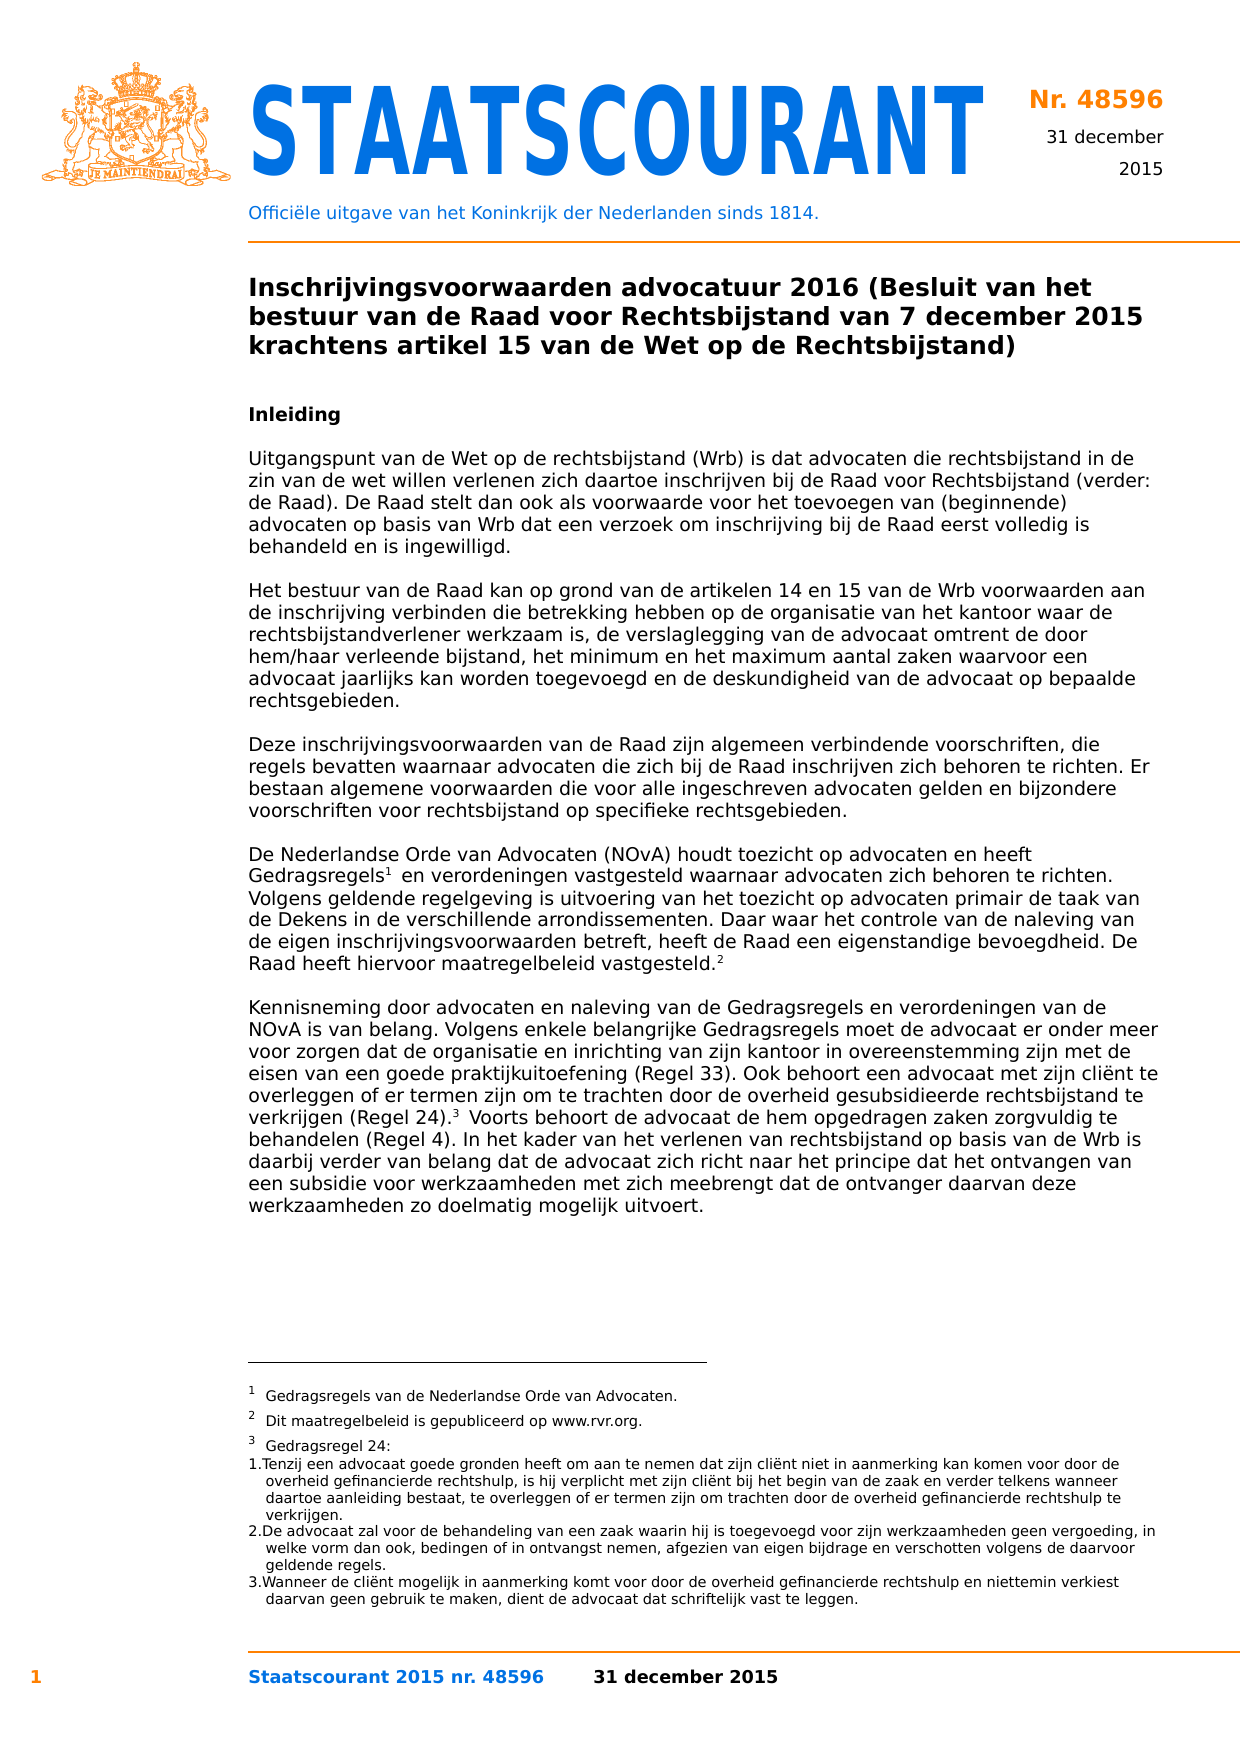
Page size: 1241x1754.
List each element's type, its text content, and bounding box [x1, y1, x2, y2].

text Het bestuur van de Raad kan op grond van de artikelen 14 en 15 van de Wrb voorwaarden aan de inschrijving verbinden die betrekking hebben op de organisatie van het kantoor waar de rechtsbijstandverlener werkzaam is, de verslaglegging van de advocaat omtrent de door hem/haar verleende bijstand, het minimum en het maximum aantal zaken waarvoor een advocaat jaarlijks kan worden toegevoegd en de deskundigheid van de advocaat op bepaalde rechtsgebieden. [248, 580, 1163, 712]
text 2.De advocaat zal voor de behandeling van een zaak waarin hij is toegevoegd voor zijn werkzaamheden geen vergoeding, in welke vorm dan ook, bedingen of in ontvangst nemen, afgezien van eigen bijdrage en verschotten volgens de daarvoor geldende regels. [248, 1523, 1163, 1574]
text 3.Wanneer de cliënt mogelijk in aanmerking komt voor door de overheid gefinancierde rechtshulp en niettemin verkiest daarvan geen gebruik te maken, dient de advocaat dat schriftelijk vast te leggen. [248, 1574, 1163, 1608]
text Gedragsregel 24: [248, 1434, 1163, 1456]
text Inleiding [248, 404, 1163, 426]
subtitle Inschrijvingsvoorwaarden advocatuur 2016 (Besluit van het bestuur van de Raad voor Rechtsbijstand van 7 december 2015 krachtens artikel 15 van de Wet op de Rechtsbijstand) [248, 273, 1163, 361]
table_header Nr. 48596 [998, 62, 1240, 121]
table_cell 2015 [998, 153, 1240, 203]
picture [41, 62, 231, 186]
table_header STAATSCOURANT [248, 62, 998, 203]
table_cell 31 december [998, 121, 1240, 153]
text Gedragsregels van de Nederlandse Orde van Advocaten. [248, 1384, 1163, 1406]
text Dit maatregelbeleid is gepubliceerd op www.rvr.org. [248, 1409, 1163, 1431]
text Uitgangspunt van de Wet op de rechtsbijstand (Wrb) is dat advocaten die rechtsbijstand in de zin van de wet willen verlenen zich daartoe inschrijven bij de Raad voor Rechtsbijstand (verder: de Raad). De Raad stelt dan ook als voorwaarde voor het toevoegen van (beginnende) advocaten op basis van Wrb dat een verzoek om inschrijving bij de Raad eerst volledig is behandeld en is ingewilligd. [248, 448, 1163, 558]
table_header [25, 62, 248, 241]
text Deze inschrijvingsvoorwaarden van de Raad zijn algemeen verbindende voorschriften, die regels bevatten waarnaar advocaten die zich bij de Raad inschrijven zich behoren te richten. Er bestaan algemene voorwaarden die voor alle ingeschreven advocaten gelden en bijzondere voorschriften voor rechtsbijstand op specifieke rechtsgebieden. [248, 734, 1163, 822]
text Kennisneming door advocaten en naleving van de Gedragsregels en verordeningen van de NOvA is van belang. Volgens enkele belangrijke Gedragsregels moet de advocaat er onder meer voor zorgen dat de organisatie en inrichting van zijn kantoor in overeenstemming zijn met de eisen van een goede praktijkuitoefening (Regel 33). Ook behoort een advocaat met zijn cliënt te overleggen of er termen zijn om te trachten door de overheid gesubsidieerde rechtsbijstand te verkrijgen (Regel 24). Voorts behoort de advocaat de hem opgedragen zaken zorgvuldig te behandelen (Regel 4). In het kader van het verlenen van rechtsbijstand op basis van de Wrb is daarbij verder van belang dat de advocaat zich richt naar het principe dat het ontvangen van een subsidie voor werkzaamheden met zich meebrengt dat de ontvanger daarvan deze werkzaamheden zo doelmatig mogelijk uitvoert. [248, 997, 1163, 1217]
text 1.Tenzij een advocaat goede gronden heeft om aan te nemen dat zijn cliënt niet in aanmerking kan komen voor door de overheid gefinancierde rechtshulp, is hij verplicht met zijn cliënt bij het begin van de zaak en verder telkens wanneer daartoe aanleiding bestaat, te overleggen of er termen zijn om trachten door de overheid gefinancierde rechtshulp te verkrijgen. [248, 1456, 1163, 1523]
table_cell Officiële uitgave van het Koninkrijk der Nederlanden sinds 1814. [248, 203, 1240, 241]
text De Nederlandse Orde van Advocaten (NOvA) houdt toezicht op advocaten en heeft Gedragsregels en verordeningen vastgesteld waarnaar advocaten zich behoren te richten. Volgens geldende regelgeving is uitvoering van het toezicht op advocaten primair de taak van de Dekens in de verschillende arrondissementen. Daar waar het controle van de naleving van de eigen inschrijvingsvoorwaarden betreft, heeft de Raad een eigenstandige bevoegdheid. De Raad heeft hiervoor maatregelbeleid vastgesteld. [248, 843, 1163, 975]
